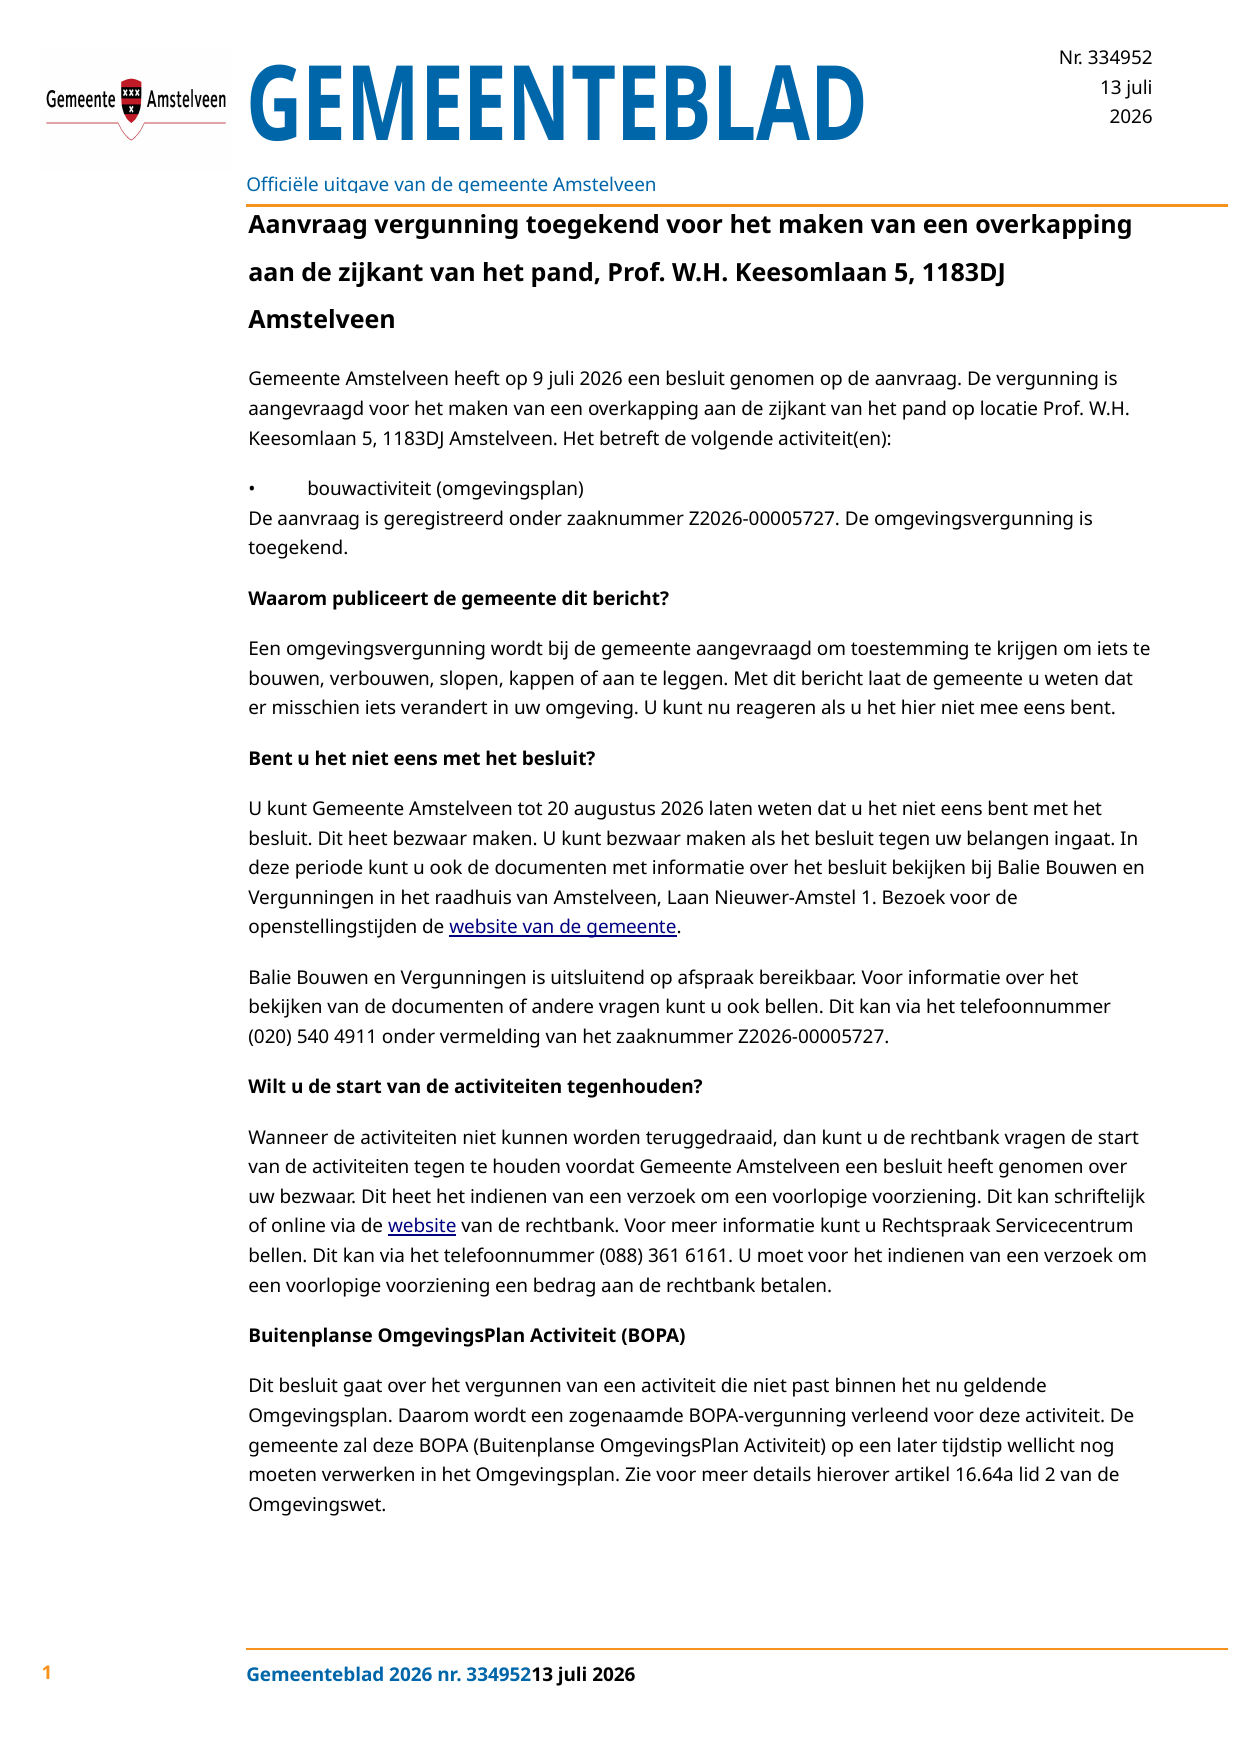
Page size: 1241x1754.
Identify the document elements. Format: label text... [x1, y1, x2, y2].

text Gemeente Amstelveen heeft op 9 juli 2026 een besluit genomen op de aanvraag. De vergunning is aangevraagd voor het maken van een overkapping aan de zijkant van het pand op locatie Prof. W.H. Keesomlaan 5, 1183DJ Amstelveen. Het betreft de volgende activiteit(en): [248, 366, 1152, 450]
text Aanvraag vergunning toegekend voor het maken van een overkapping aan de zijkant van het pand, Prof. W.H. Keesomlaan 5, 1183DJ Amstelveen [248, 207, 1152, 336]
text U kunt Gemeente Amstelveen tot 20 augustus 2026 laten weten dat u het niet eens bent met het besluit. Dit heet bezwaar maken. U kunt bezwaar maken als het besluit tegen uw belangen ingaat. In deze periode kunt u ook de documenten met informatie over het besluit bekijken bij Balie Bouwen en Vergunningen in het raadhuis van Amstelveen, Laan Nieuwer-Amstel 1. Bezoek voor de openstellingstijden de website van de gemeente. [248, 795, 1152, 939]
text Waarom publiceert de gemeente dit bericht? [248, 585, 1152, 610]
text Wanneer de activiteiten niet kunnen worden teruggedraaid, dan kunt u de rechtbank vragen de start van de activiteiten tegen te houden voordat Gemeente Amstelveen een besluit heeft genomen over uw bezwaar. Dit heet het indienen van een verzoek om een voorlopige voorziening. Dit kan schriftelijk of online via de website van de rechtbank. Voor meer informatie kunt u Rechtspraak Servicecentrum bellen. Dit kan via het telefoonnummer (088) 361 6161. U moet voor het indienen van een verzoek om een voorlopige voorziening een bedrag aan de rechtbank betalen. [248, 1124, 1152, 1297]
text Een omgevingsvergunning wordt bij de gemeente aangevraagd om toestemming te krijgen om iets te bouwen, verbouwen, slopen, kappen of aan te leggen. Met dit bericht laat de gemeente u weten dat er misschien iets verandert in uw omgeving. U kunt nu reageren als u het hier niet mee eens bent. [248, 635, 1152, 720]
text Buitenplanse OmgevingsPlan Activiteit (BOPA) [248, 1322, 1152, 1348]
picture [41, 47, 231, 172]
text Bent u het niet eens met het besluit? [248, 745, 1152, 770]
list bouwactiviteit (omgevingsplan) [248, 475, 1152, 501]
text Wilt u de start van de activiteiten tegenhouden? [248, 1073, 1152, 1099]
text De aanvraag is geregistreerd onder zaaknummer Z2026-00005727. De omgevingsvergunning is toegekend. [248, 505, 1152, 560]
text Balie Bouwen en Vergunningen is uitsluitend op afspraak bereikbaar. Voor informatie over het bekijken van de documenten of andere vragen kunt u ook bellen. Dit kan via het telefoonnummer (020) 540 4911 onder vermelding van het zaaknummer Z2026-00005727. [248, 964, 1152, 1049]
text Dit besluit gaat over het vergunnen van een activiteit die niet past binnen het nu geldende Omgevingsplan. Daarom wordt een zogenaamde BOPA-vergunning verleend voor deze activiteit. De gemeente zal deze BOPA (Buitenplanse OmgevingsPlan Activiteit) op een later tijdstip wellicht nog moeten verwerken in het Omgevingsplan. Zie voor meer details hierover artikel 16.64a lid 2 van de Omgevingswet. [248, 1373, 1152, 1517]
